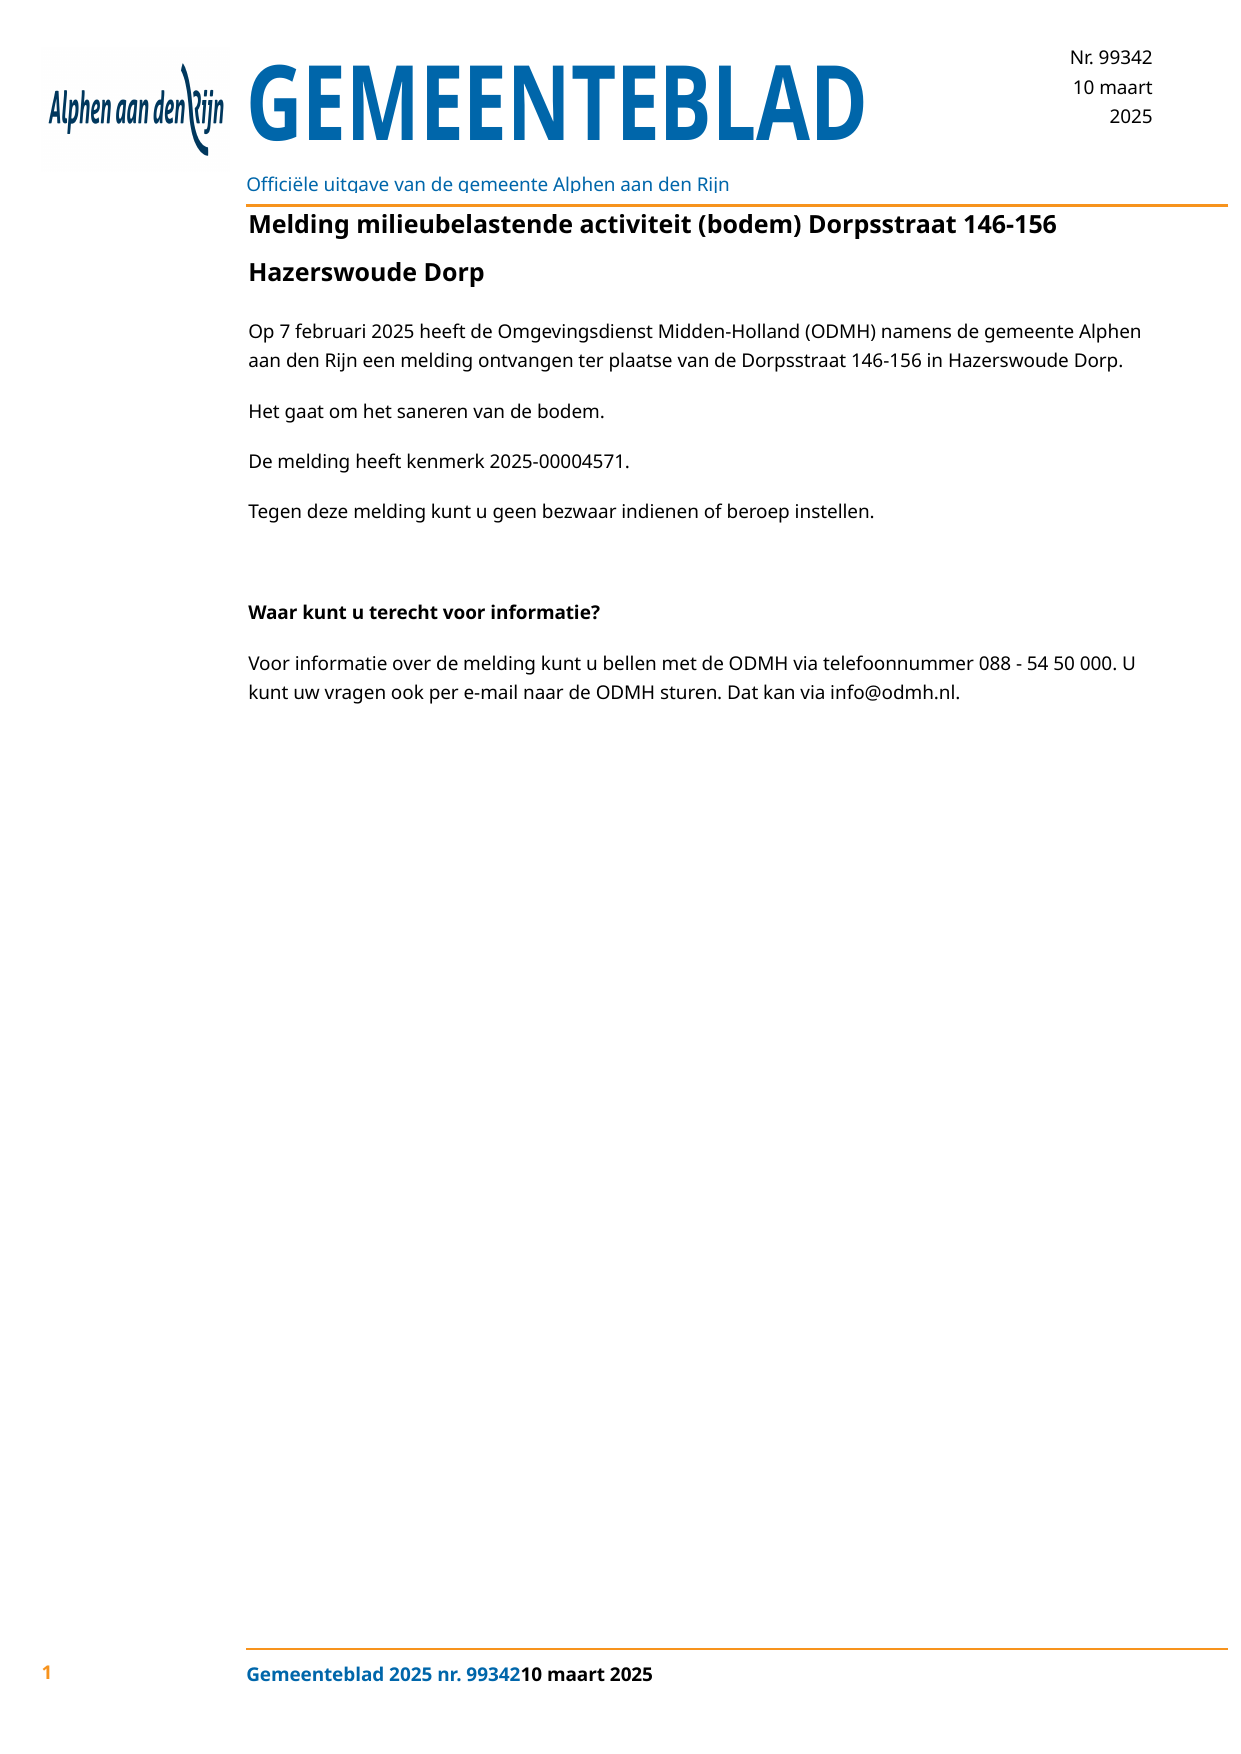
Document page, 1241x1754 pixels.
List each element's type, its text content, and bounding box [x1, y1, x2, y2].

text Het gaat om het saneren van de bodem. [248, 398, 1152, 424]
text Op 7 februari 2025 heeft de Omgevingsdienst Midden-Holland (ODMH) namens de gemeente Alphen aan den Rijn een melding ontvangen ter plaatse van de Dorpsstraat 146-156 in Hazerswoude Dorp. [248, 318, 1152, 373]
picture [41, 47, 231, 172]
text De melding heeft kenmerk 2025-00004571. [248, 448, 1152, 474]
text Voor informatie over de melding kunt u bellen met de ODMH via telefoonnummer 088 - 54 50 000. U kunt uw vragen ook per e-mail naar de ODMH sturen. Dat kan via info@odmh.nl. [248, 650, 1152, 705]
text Tegen deze melding kunt u geen bezwaar indienen of beroep instellen. [248, 499, 1152, 524]
text Melding milieubelastende activiteit (bodem) Dorpsstraat 146-156 Hazerswoude Dorp [248, 207, 1152, 288]
text Waar kunt u terecht voor informatie? [248, 599, 1152, 625]
